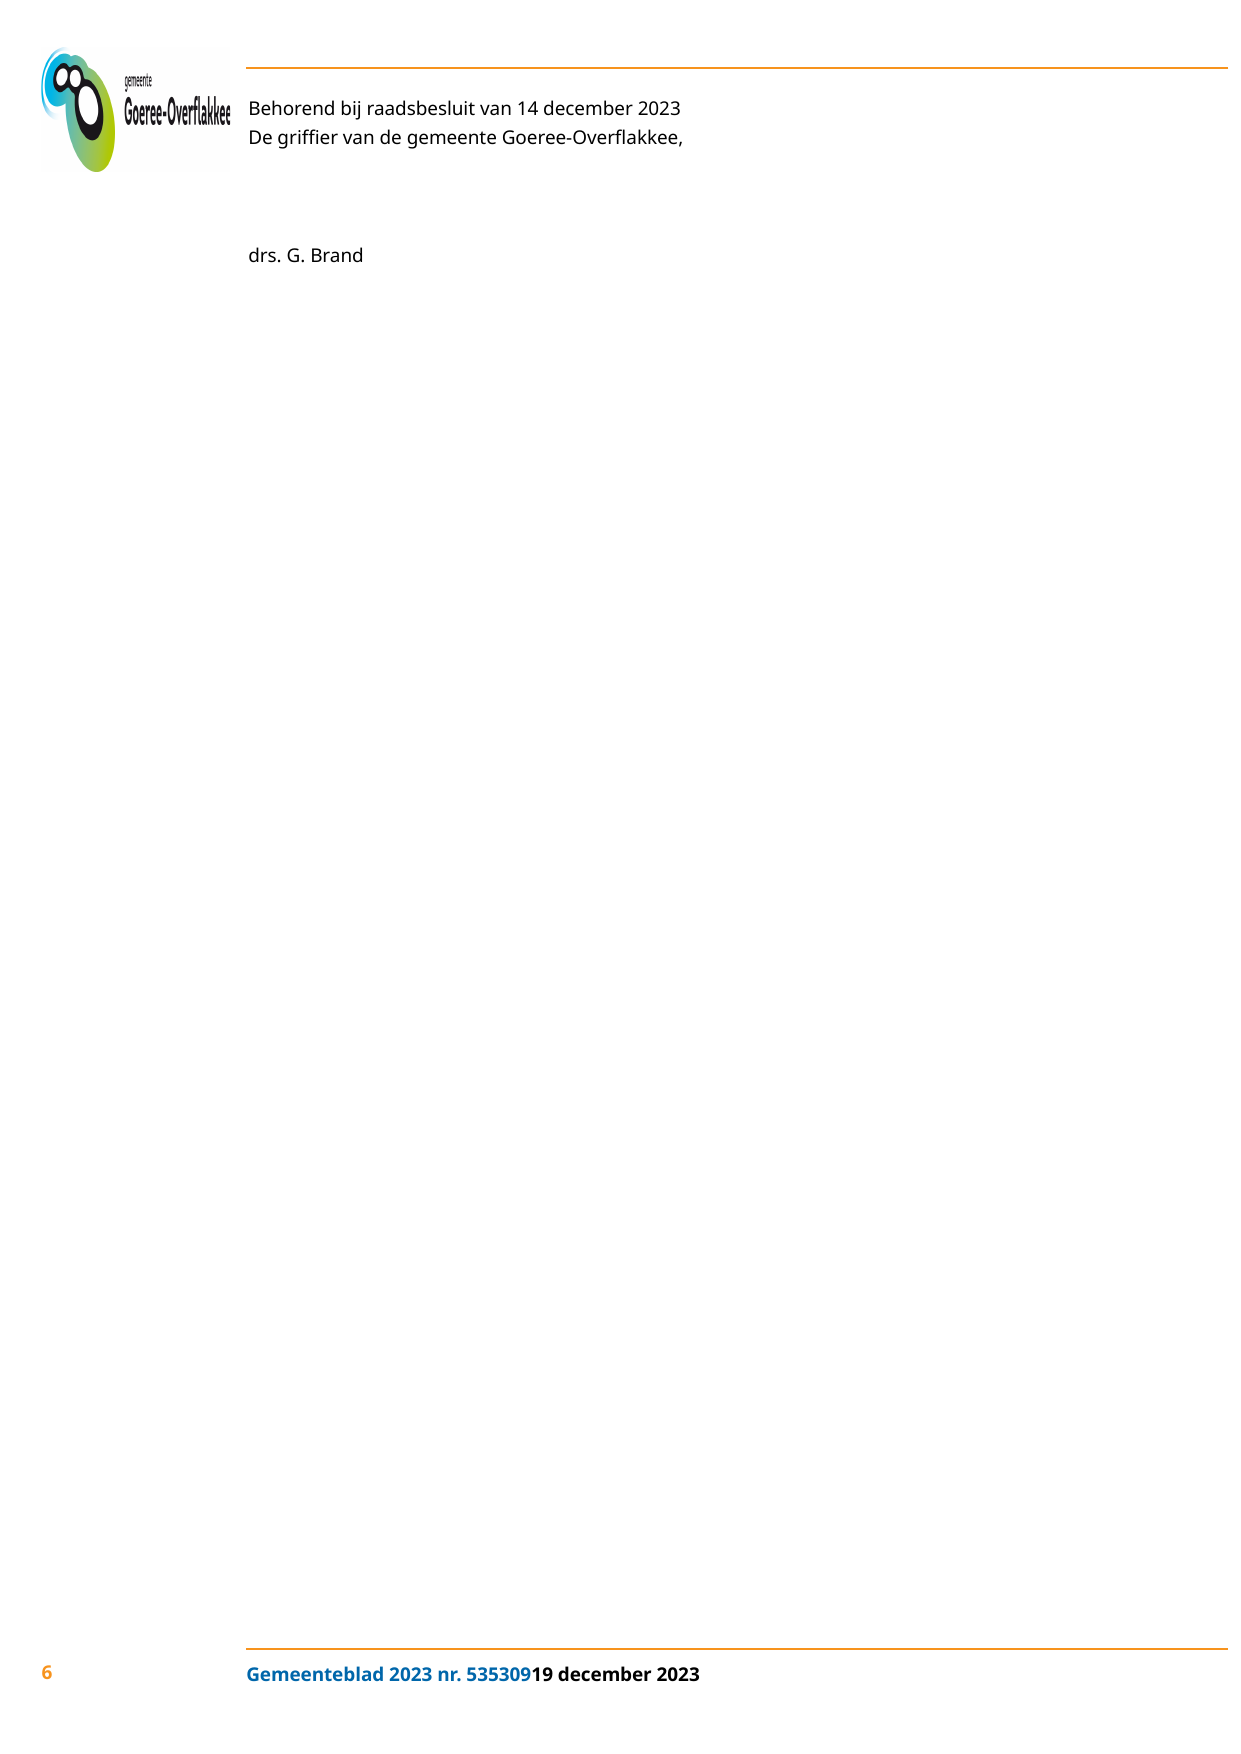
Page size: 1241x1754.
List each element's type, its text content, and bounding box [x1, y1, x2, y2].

text Behorend bij raadsbesluit van 14 december 2023 [248, 95, 1152, 121]
text drs. G. Brand [248, 243, 1152, 268]
picture [41, 47, 231, 172]
text De griffier van de gemeente Goeree-Overflakkee, [248, 124, 1152, 150]
